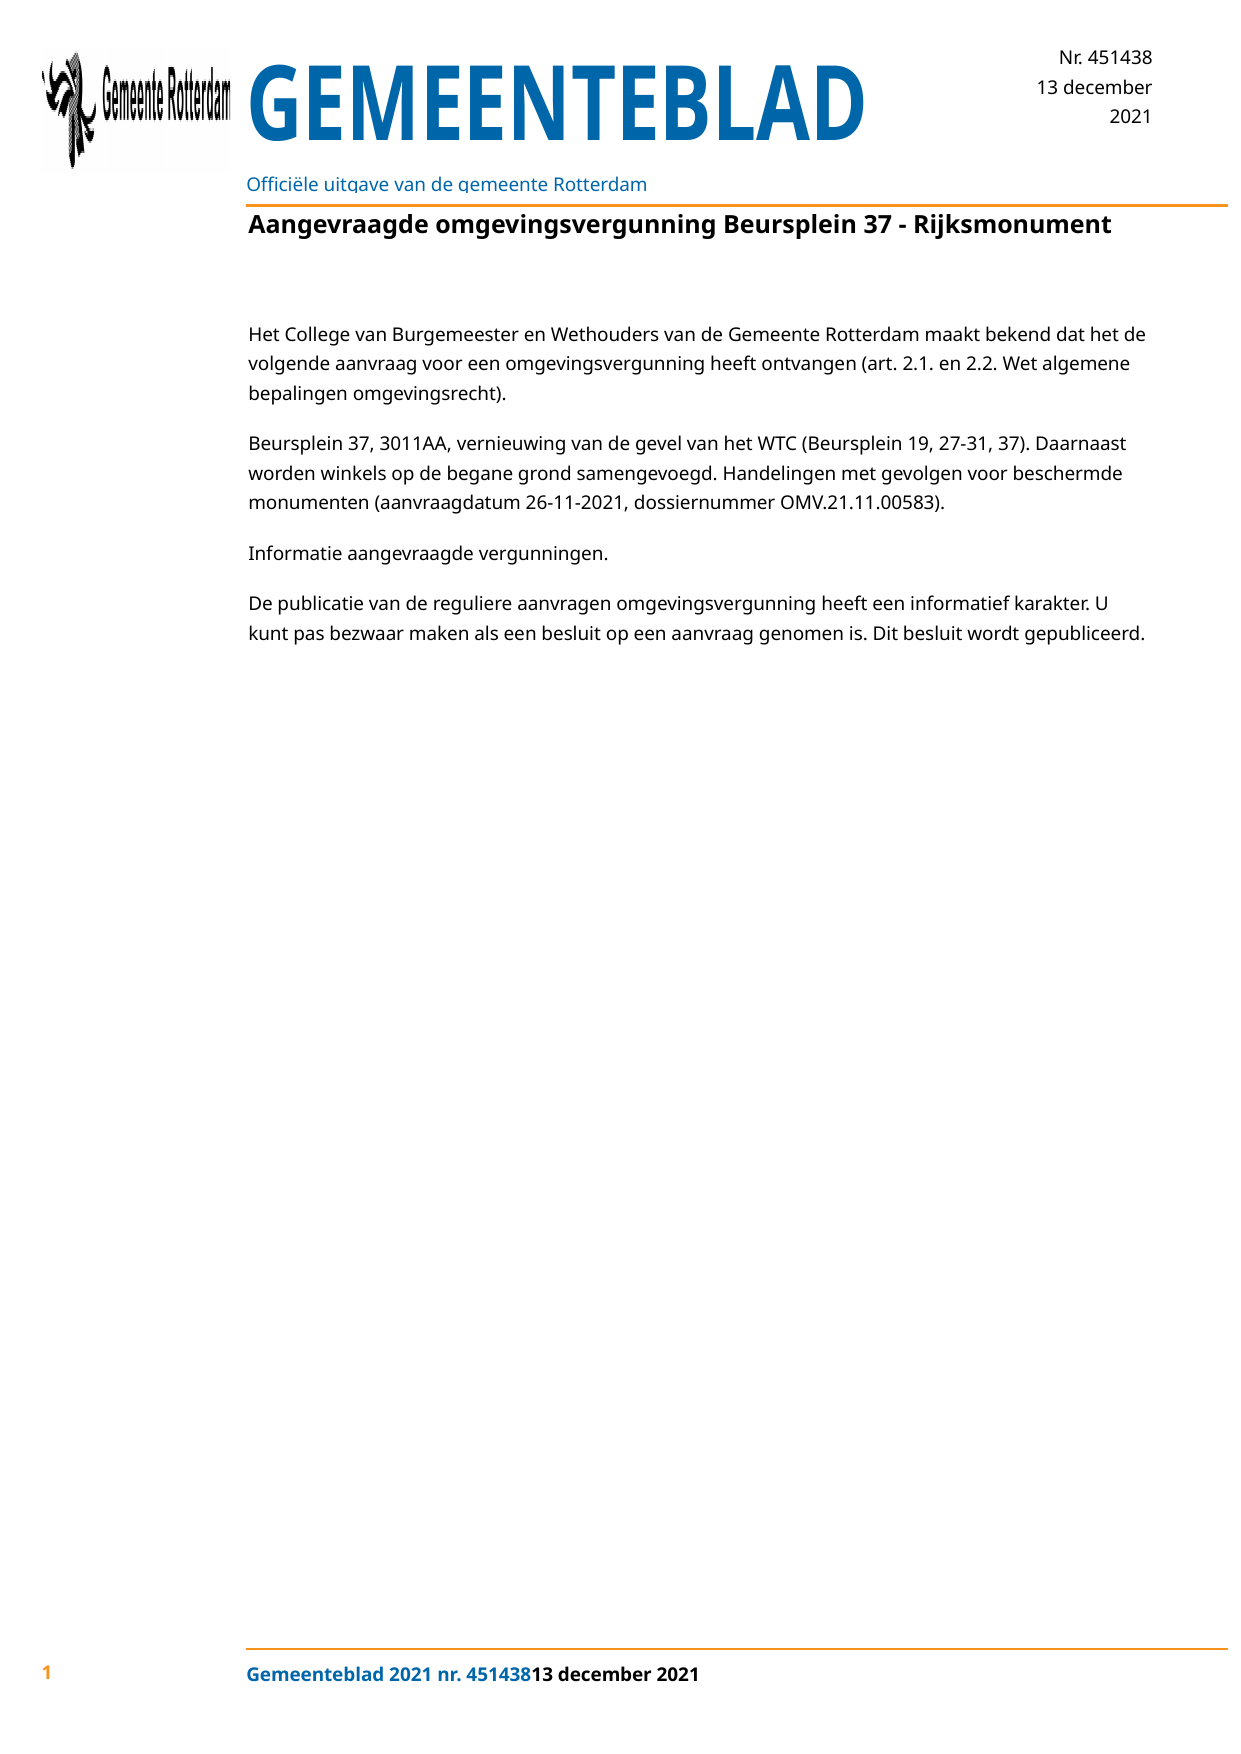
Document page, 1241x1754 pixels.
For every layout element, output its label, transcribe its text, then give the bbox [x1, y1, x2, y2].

text Beursplein 37, 3011AA, vernieuwing van de gevel van het WTC (Beursplein 19, 27-31, 37). Daarnaast worden winkels op de begane grond samengevoegd. Handelingen met gevolgen voor beschermde monumenten (aanvraagdatum 26-11-2021, dossiernummer OMV.21.11.00583). [248, 430, 1152, 515]
text Aangevraagde omgevingsvergunning Beursplein 37 - Rijksmonument [248, 207, 1152, 241]
text De publicatie van de reguliere aanvragen omgevingsvergunning heeft een informatief karakter. U kunt pas bezwaar maken als een besluit op een aanvraag genomen is. Dit besluit wordt gepubliceerd. [248, 590, 1152, 646]
picture [41, 47, 231, 172]
text Het College van Burgemeester en Wethouders van de Gemeente Rotterdam maakt bekend dat het de volgende aanvraag voor een omgevingsvergunning heeft ontvangen (art. 2.1. en 2.2. Wet algemene bepalingen omgevingsrecht). [248, 321, 1152, 406]
text Informatie aangevraagde vergunningen. [248, 540, 1152, 566]
